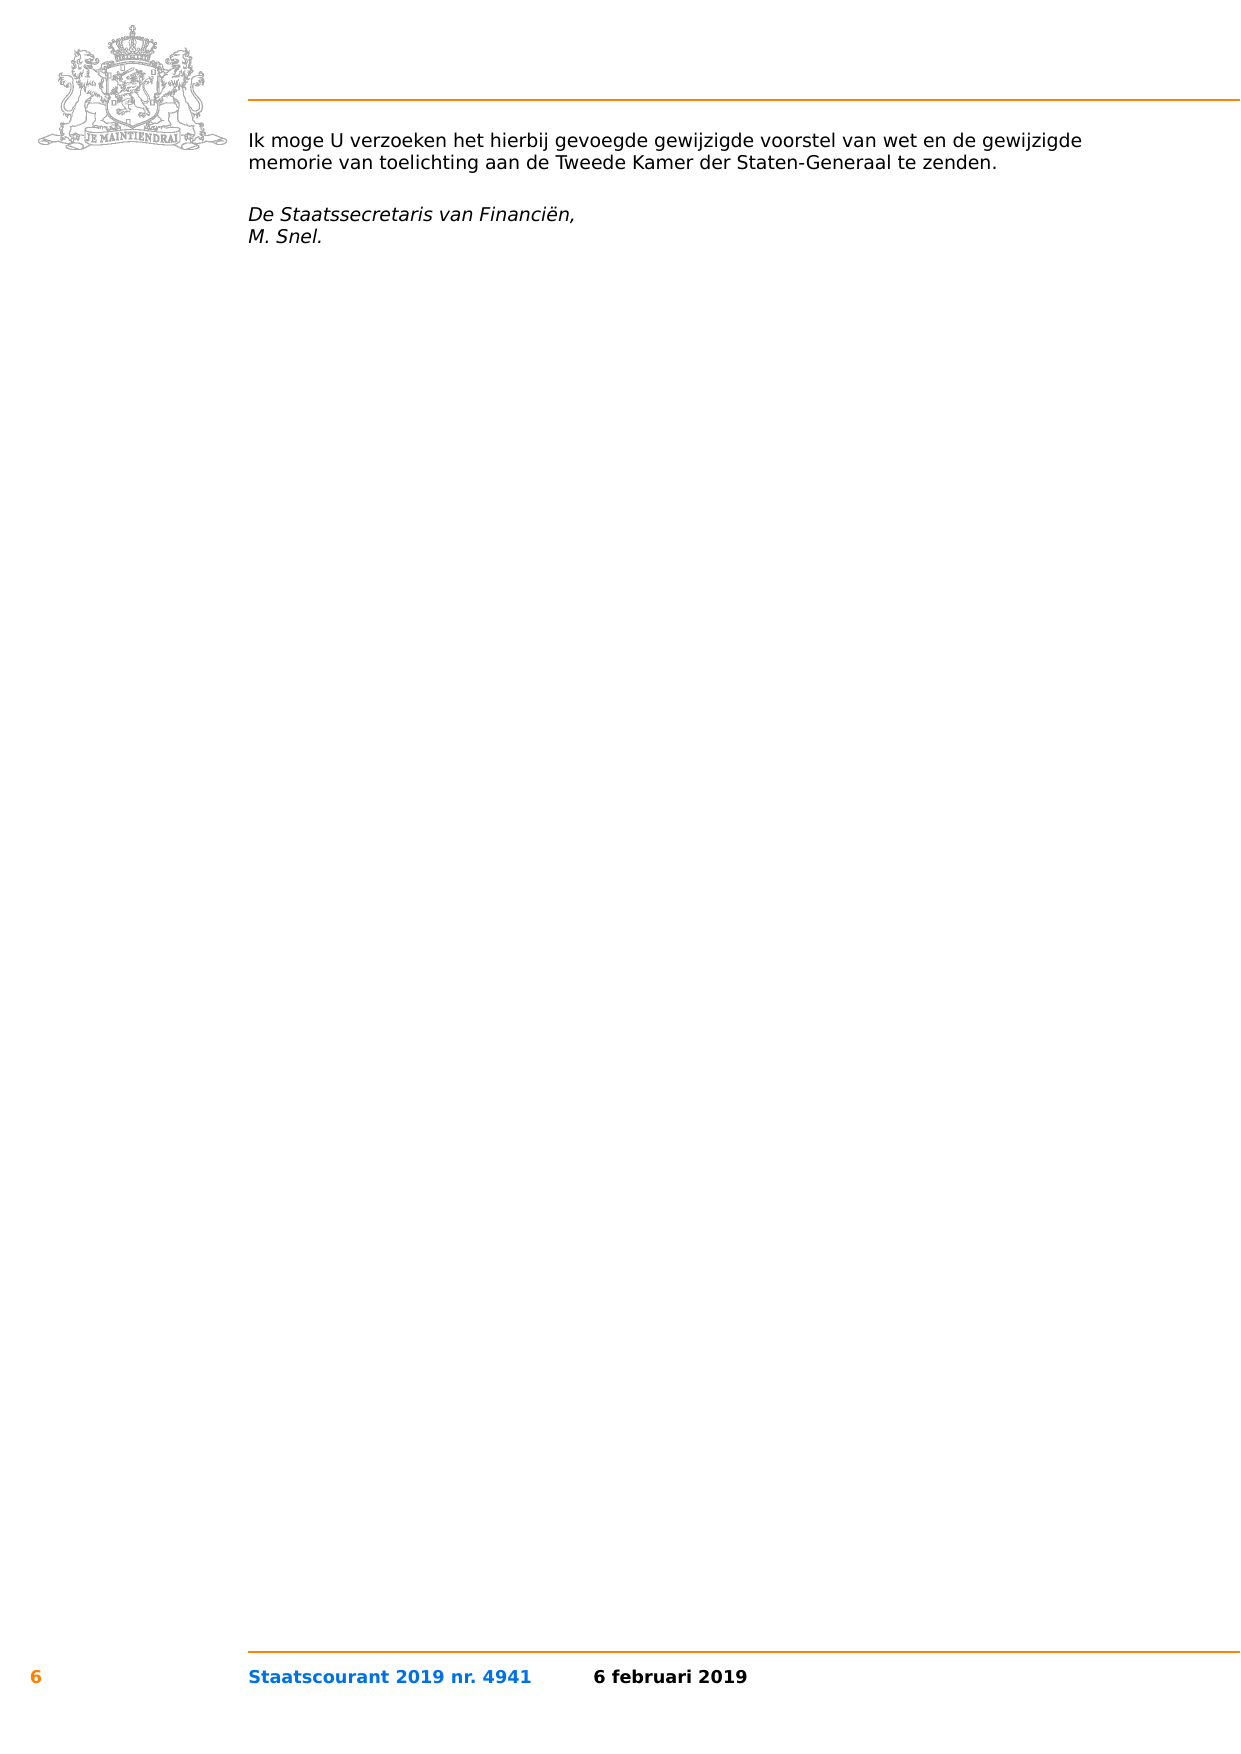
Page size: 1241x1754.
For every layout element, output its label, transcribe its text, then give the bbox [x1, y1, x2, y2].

picture [38, 25, 227, 150]
text De Staatssecretaris van Financiën, M. Snel. [248, 204, 1163, 248]
text Ik moge U verzoeken het hierbij gevoegde gewijzigde voorstel van wet en de gewijzigde memorie van toelichting aan de Tweede Kamer der Staten-Generaal te zenden. [248, 130, 1163, 174]
